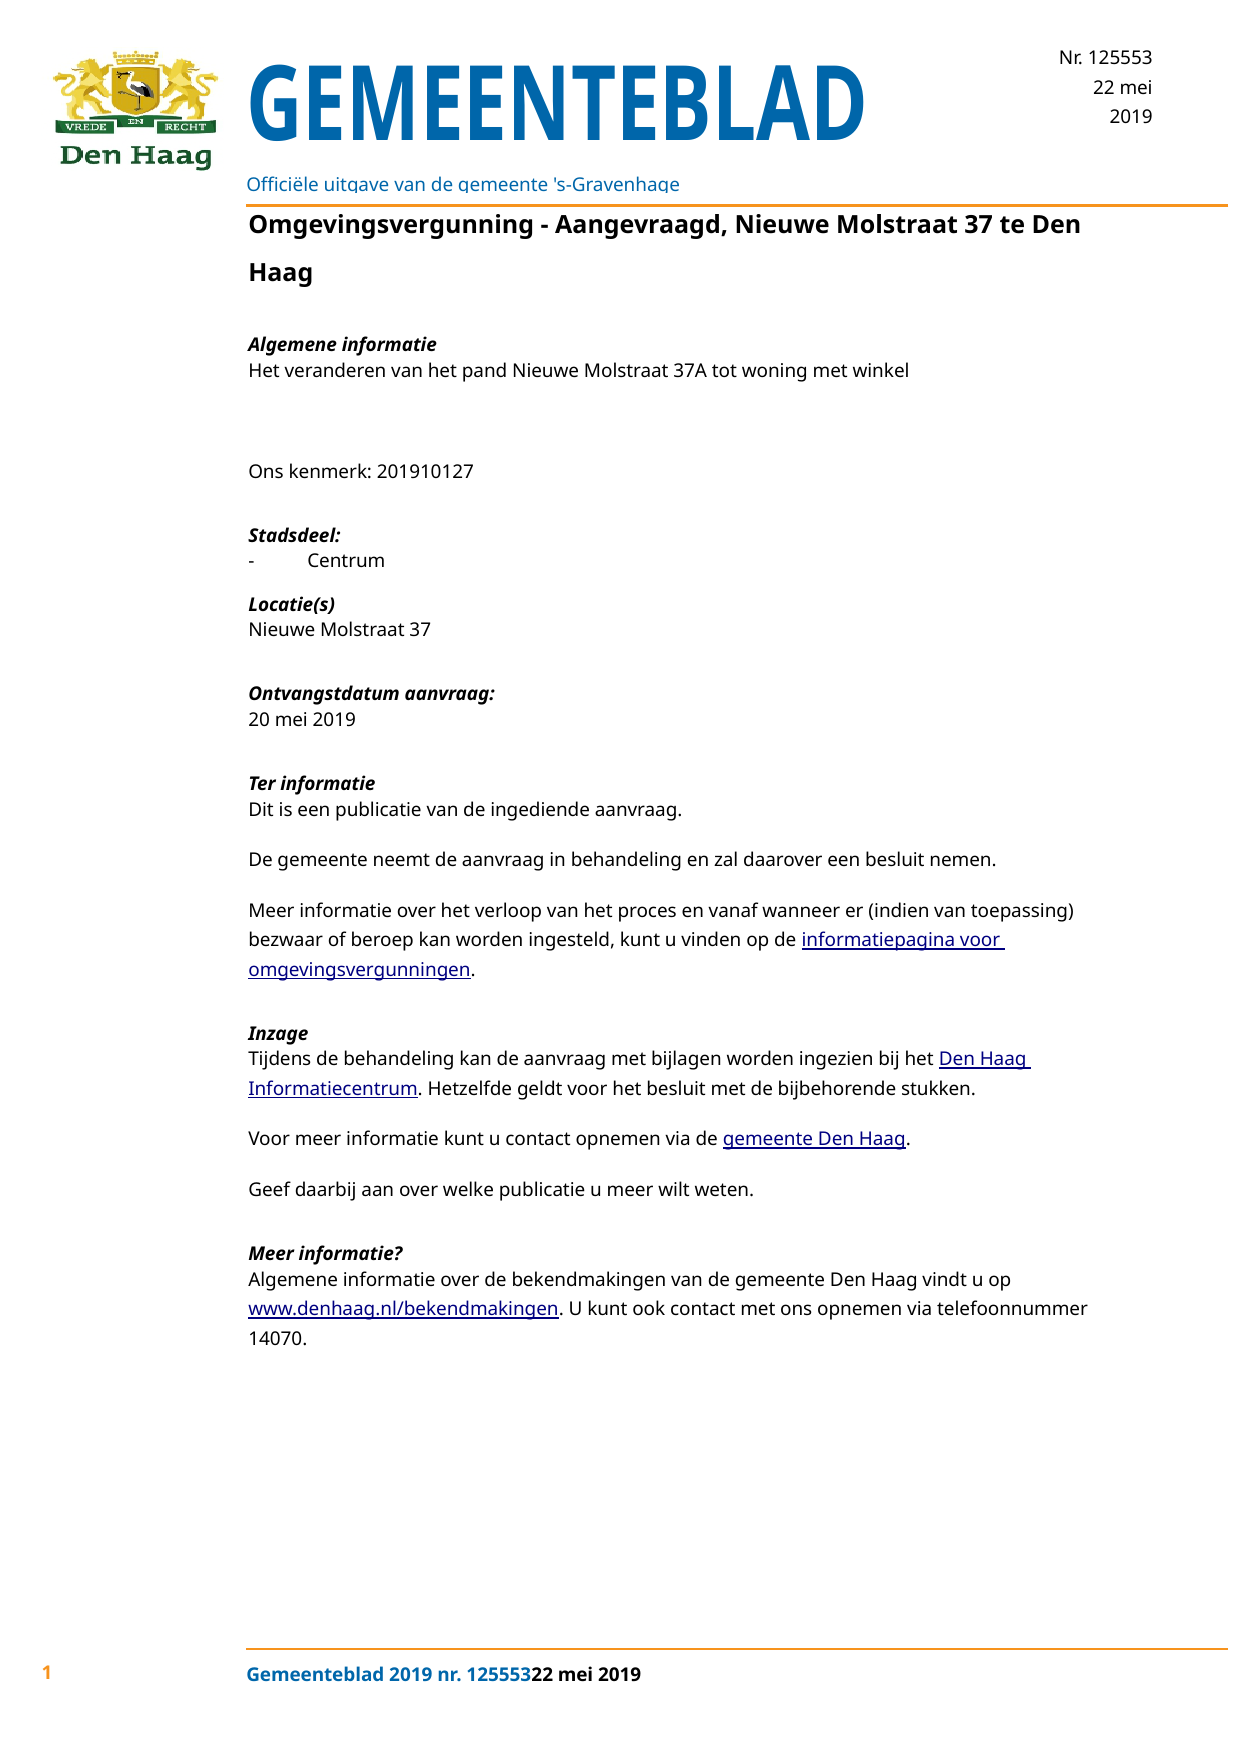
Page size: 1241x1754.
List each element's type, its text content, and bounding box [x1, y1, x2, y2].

text Geef daarbij aan over welke publicatie u meer wilt weten. [248, 1176, 1152, 1202]
text Algemene informatie [248, 331, 1152, 357]
text Algemene informatie over de bekendmakingen van de gemeente Den Haag vindt u op www.denhaag.nl/bekendmakingen. U kunt ook contact met ons opnemen via telefoonnummer 14070. [248, 1266, 1152, 1351]
text Nieuwe Molstraat 37 [248, 617, 1152, 642]
text Voor meer informatie kunt u contact opnemen via de gemeente Den Haag. [248, 1126, 1152, 1151]
text Ontvangstdatum aanvraag: [248, 681, 1152, 706]
text De gemeente neemt de aanvraag in behandeling en zal daarover een besluit nemen. [248, 846, 1152, 872]
text Dit is een publicatie van de ingediende aanvraag. [248, 796, 1152, 822]
text Ter informatie [248, 770, 1152, 796]
picture [41, 47, 231, 172]
text Meer informatie? [248, 1240, 1152, 1266]
text Inzage [248, 1020, 1152, 1046]
text Het veranderen van het pand Nieuwe Molstraat 37A tot woning met winkel [248, 357, 1152, 383]
text 20 mei 2019 [248, 706, 1152, 732]
text Locatie(s) [248, 591, 1152, 617]
text Omgevingsvergunning - Aangevraagd, Nieuwe Molstraat 37 te Den Haag [248, 207, 1152, 288]
text Stadsdeel: [248, 522, 1152, 548]
text Meer informatie over het verloop van het proces en vanaf wanneer er (indien van toepassing) bezwaar of beroep kan worden ingesteld, kunt u vinden op de informatiepagina voor omgevingsvergunningen. [248, 897, 1152, 982]
text Tijdens de behandeling kan de aanvraag met bijlagen worden ingezien bij het Den Haag Informatiecentrum. Hetzelfde geldt voor het besluit met de bijbehorende stukken. [248, 1046, 1152, 1101]
list Centrum [248, 548, 1152, 573]
text Ons kenmerk: 201910127 [248, 458, 1152, 484]
